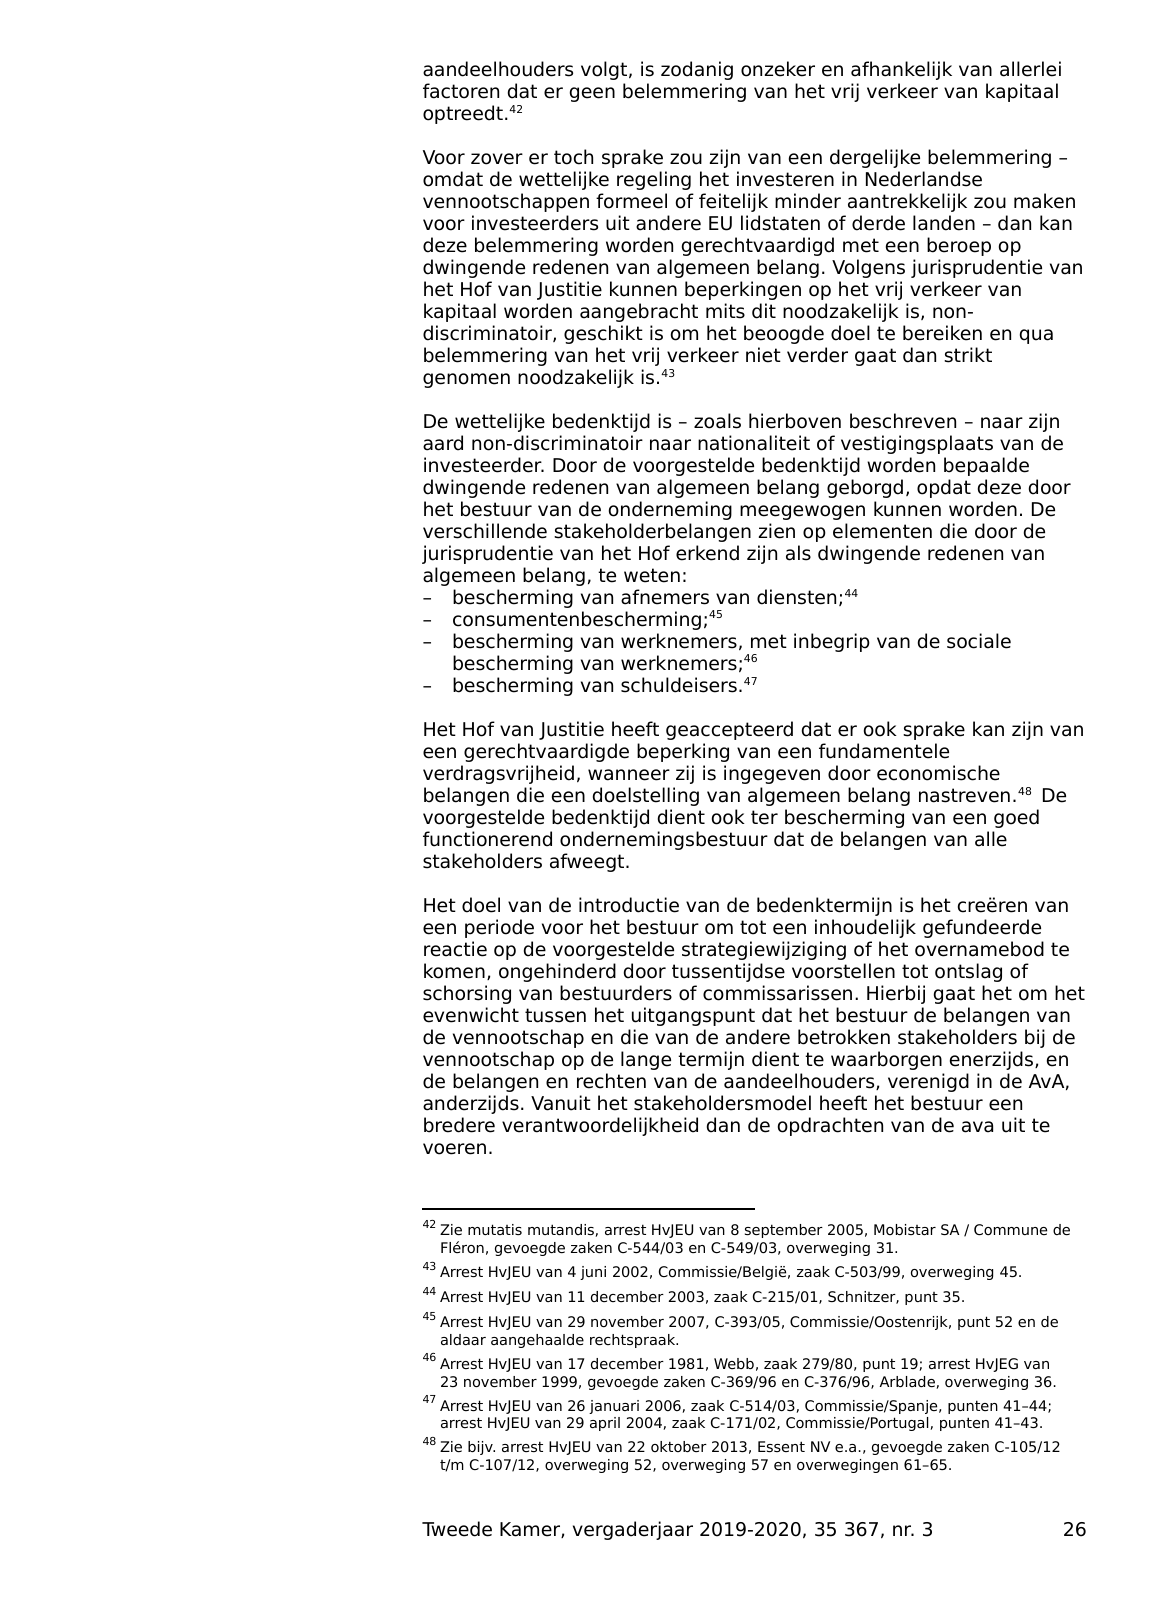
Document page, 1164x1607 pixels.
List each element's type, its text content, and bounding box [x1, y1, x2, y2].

text Arrest HvJEU van 17 december 1981, Webb, zaak 279/80, punt 19; arrest HvJEG van 23 november 1999, gevoegde zaken C-369/96 en C-376/96, Arblade, overweging 36. [422, 1352, 1087, 1391]
text – bescherming van schuldeisers. [422, 675, 1087, 697]
text Arrest HvJEU van 29 november 2007, C-393/05, Commissie/Oostenrijk, punt 52 en de aldaar aangehaalde rechtspraak. [422, 1310, 1087, 1349]
text – bescherming van werknemers, met inbegrip van de sociale bescherming van werknemers; [422, 631, 1087, 675]
text De wettelijke bedenktijd is – zoals hierboven beschreven – naar zijn aard non-discriminatoir naar nationaliteit of vestigingsplaats van de investeerder. Door de voorgestelde bedenktijd worden bepaalde dwingende redenen van algemeen belang geborgd, opdat deze door het bestuur van de onderneming meegewogen kunnen worden. De verschillende stakeholderbelangen zien op elementen die door de jurisprudentie van het Hof erkend zijn als dwingende redenen van algemeen belang, te weten: [422, 411, 1087, 587]
text – bescherming van afnemers van diensten; [422, 587, 1087, 609]
text Arrest HvJEU van 11 december 2003, zaak C-215/01, Schnitzer, punt 35. [422, 1285, 1087, 1307]
text Zie bijv. arrest HvJEU van 22 oktober 2013, Essent NV e.a., gevoegde zaken C-105/12 t/m C-107/12, overweging 52, overweging 57 en overwegingen 61–65. [422, 1435, 1087, 1474]
text Voor zover er toch sprake zou zijn van een dergelijke belemmering – omdat de wettelijke regeling het investeren in Nederlandse vennootschappen formeel of feitelijk minder aantrekkelijk zou maken voor investeerders uit andere EU lidstaten of derde landen – dan kan deze belemmering worden gerechtvaardigd met een beroep op dwingende redenen van algemeen belang. Volgens jurisprudentie van het Hof van Justitie kunnen beperkingen op het vrij verkeer van kapitaal worden aangebracht mits dit noodzakelijk is, non-discriminatoir, geschikt is om het beoogde doel te bereiken en qua belemmering van het vrij verkeer niet verder gaat dan strikt genomen noodzakelijk is. [422, 147, 1087, 389]
text Zie mutatis mutandis, arrest HvJEU van 8 september 2005, Mobistar SA / Commune de Fléron, gevoegde zaken C-544/03 en C-549/03, overweging 31. [422, 1218, 1087, 1257]
text Arrest HvJEU van 4 juni 2002, Commissie/België, zaak C-503/99, overweging 45. [422, 1260, 1087, 1282]
text – consumentenbescherming; [422, 609, 1087, 631]
text Arrest HvJEU van 26 januari 2006, zaak C-514/03, Commissie/Spanje, punten 41–44; arrest HvJEU van 29 april 2004, zaak C-171/02, Commissie/Portugal, punten 41–43. [422, 1393, 1087, 1432]
text aandeelhouders volgt, is zodanig onzeker en afhankelijk van allerlei factoren dat er geen belemmering van het vrij verkeer van kapitaal optreedt. [422, 59, 1087, 125]
text Het doel van de introductie van de bedenktermijn is het creëren van een periode voor het bestuur om tot een inhoudelijk gefundeerde reactie op de voorgestelde strategiewijziging of het overnamebod te komen, ongehinderd door tussentijdse voorstellen tot ontslag of schorsing van bestuurders of commissarissen. Hierbij gaat het om het evenwicht tussen het uitgangspunt dat het bestuur de belangen van de vennootschap en die van de andere betrokken stakeholders bij de vennootschap op de lange termijn dient te waarborgen enerzijds, en de belangen en rechten van de aandeelhouders, verenigd in de AvA, anderzijds. Vanuit het stakeholdersmodel heeft het bestuur een bredere verantwoordelijkheid dan de opdrachten van de ava uit te voeren. [422, 895, 1087, 1159]
text Het Hof van Justitie heeft geaccepteerd dat er ook sprake kan zijn van een gerechtvaardigde beperking van een fundamentele verdragsvrijheid, wanneer zij is ingegeven door economische belangen die een doelstelling van algemeen belang nastreven. De voorgestelde bedenktijd dient ook ter bescherming van een goed functionerend ondernemingsbestuur dat de belangen van alle stakeholders afweegt. [422, 719, 1087, 873]
